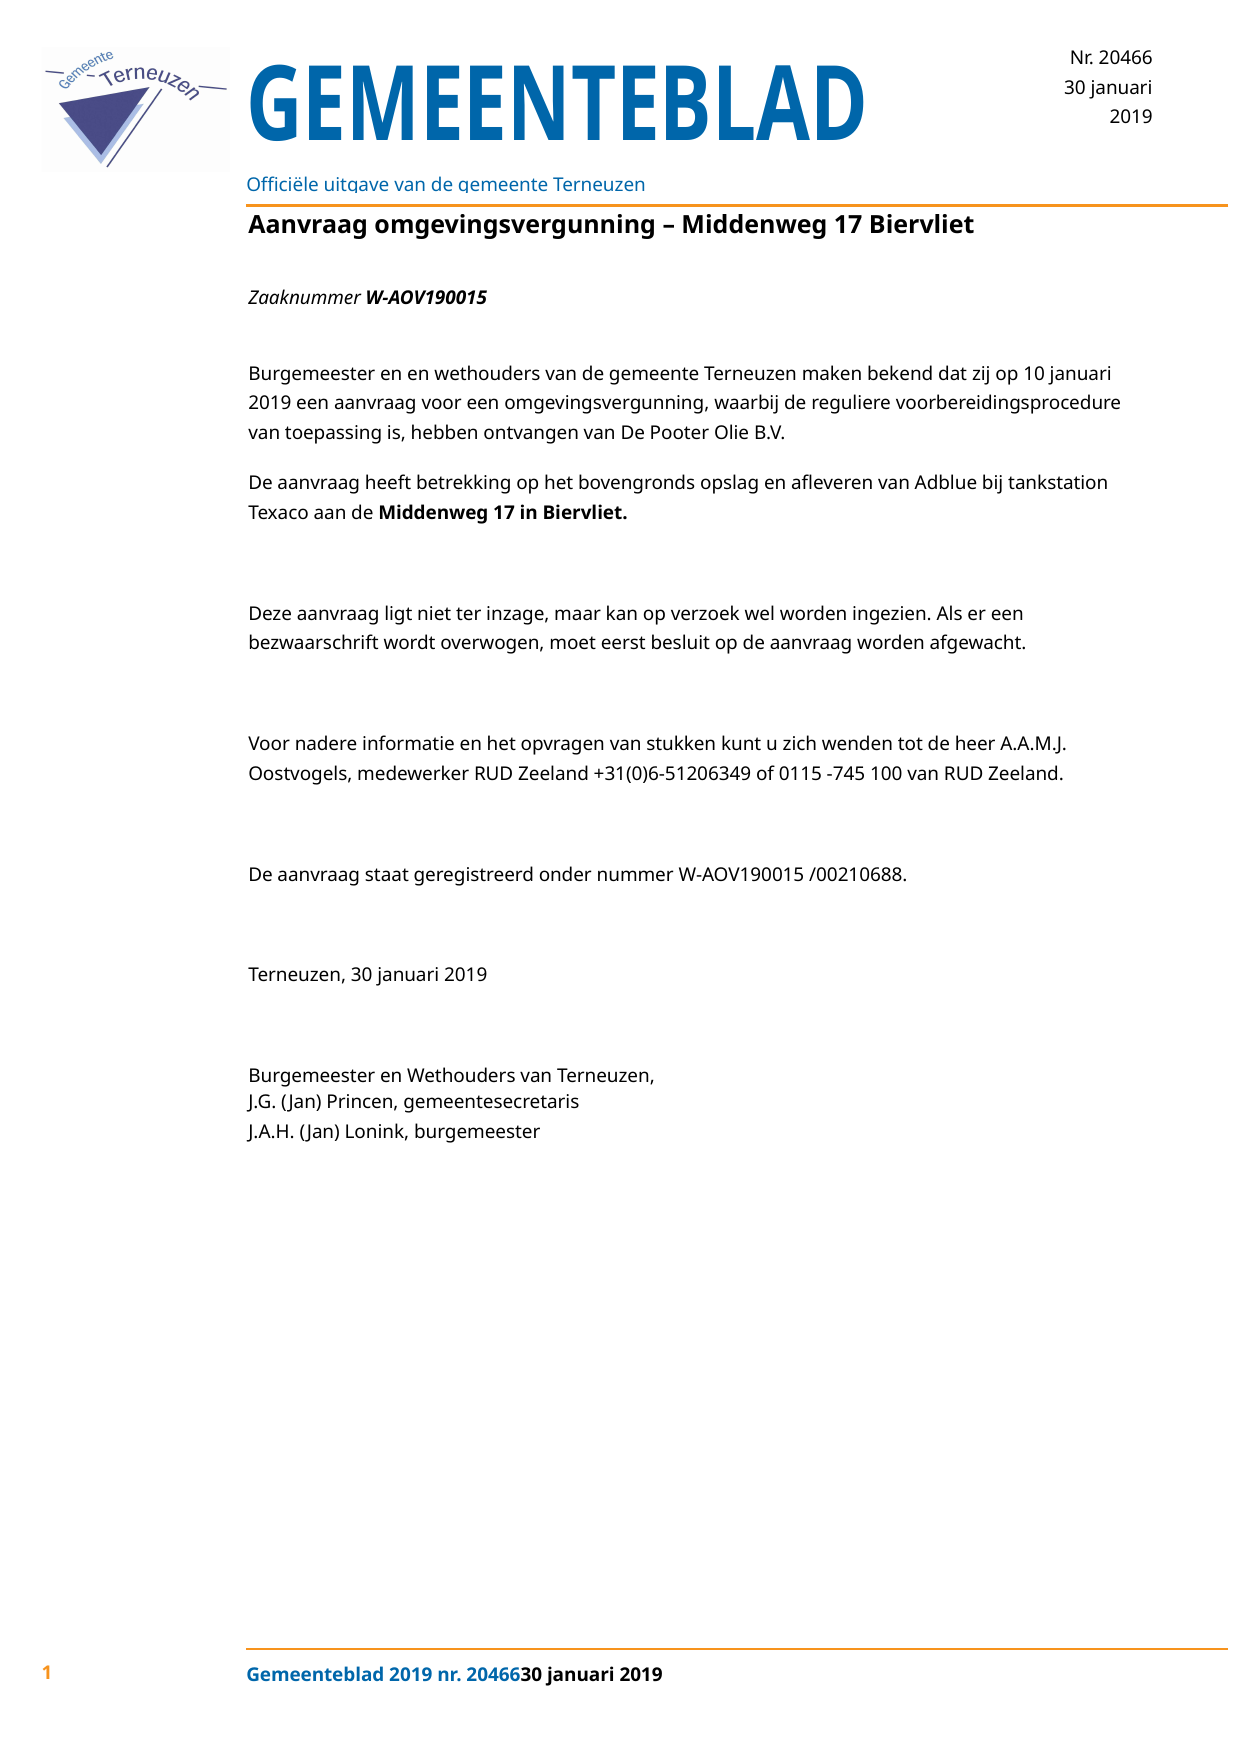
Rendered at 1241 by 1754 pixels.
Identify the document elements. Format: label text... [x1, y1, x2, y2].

table_header Burgemeester en Wethouders van Terneuzen, [248, 1063, 1152, 1088]
text Zaaknummer W-AOV190015 [248, 284, 1152, 309]
text Voor nadere informatie en het opvragen van stukken kunt u zich wenden tot de heer A.A.M.J. Oostvogels, medewerker RUD Zeeland +31(0)6-51206349 of 0115 -745 100 van RUD Zeeland. [248, 730, 1152, 786]
table_cell [700, 1144, 1152, 1169]
table_cell [700, 1088, 1152, 1144]
table_cell [248, 1195, 700, 1221]
text Burgemeester en en wethouders van de gemeente Terneuzen maken bekend dat zij op 10 januari 2019 een aanvraag voor een omgevingsvergunning, waarbij de reguliere voorbereidingsprocedure van toepassing is, hebben ontvangen van De Pooter Olie B.V. [248, 360, 1152, 445]
text Terneuzen, 30 januari 2019 [248, 962, 1152, 987]
table_cell [700, 1195, 1152, 1221]
table_cell [248, 1144, 700, 1169]
picture [41, 47, 231, 172]
text De aanvraag heeft betrekking op het bovengronds opslag en afleveren van Adblue bij tankstation Texaco aan de Middenweg 17 in Biervliet. [248, 469, 1152, 525]
text Aanvraag omgevingsvergunning – Middenweg 17 Biervliet [248, 207, 1152, 241]
table_cell J.G. (Jan) Princen, gemeentesecretaris J.A.H. (Jan) Lonink, burgemeester [248, 1088, 700, 1144]
text Deze aanvraag ligt niet ter inzage, maar kan op verzoek wel worden ingezien. Als er een bezwaarschrift wordt overwogen, moet eerst besluit op de aanvraag worden afgewacht. [248, 600, 1152, 655]
table_cell [248, 1169, 1152, 1195]
text De aanvraag staat geregistreerd onder nummer W-AOV190015 /00210688. [248, 861, 1152, 887]
